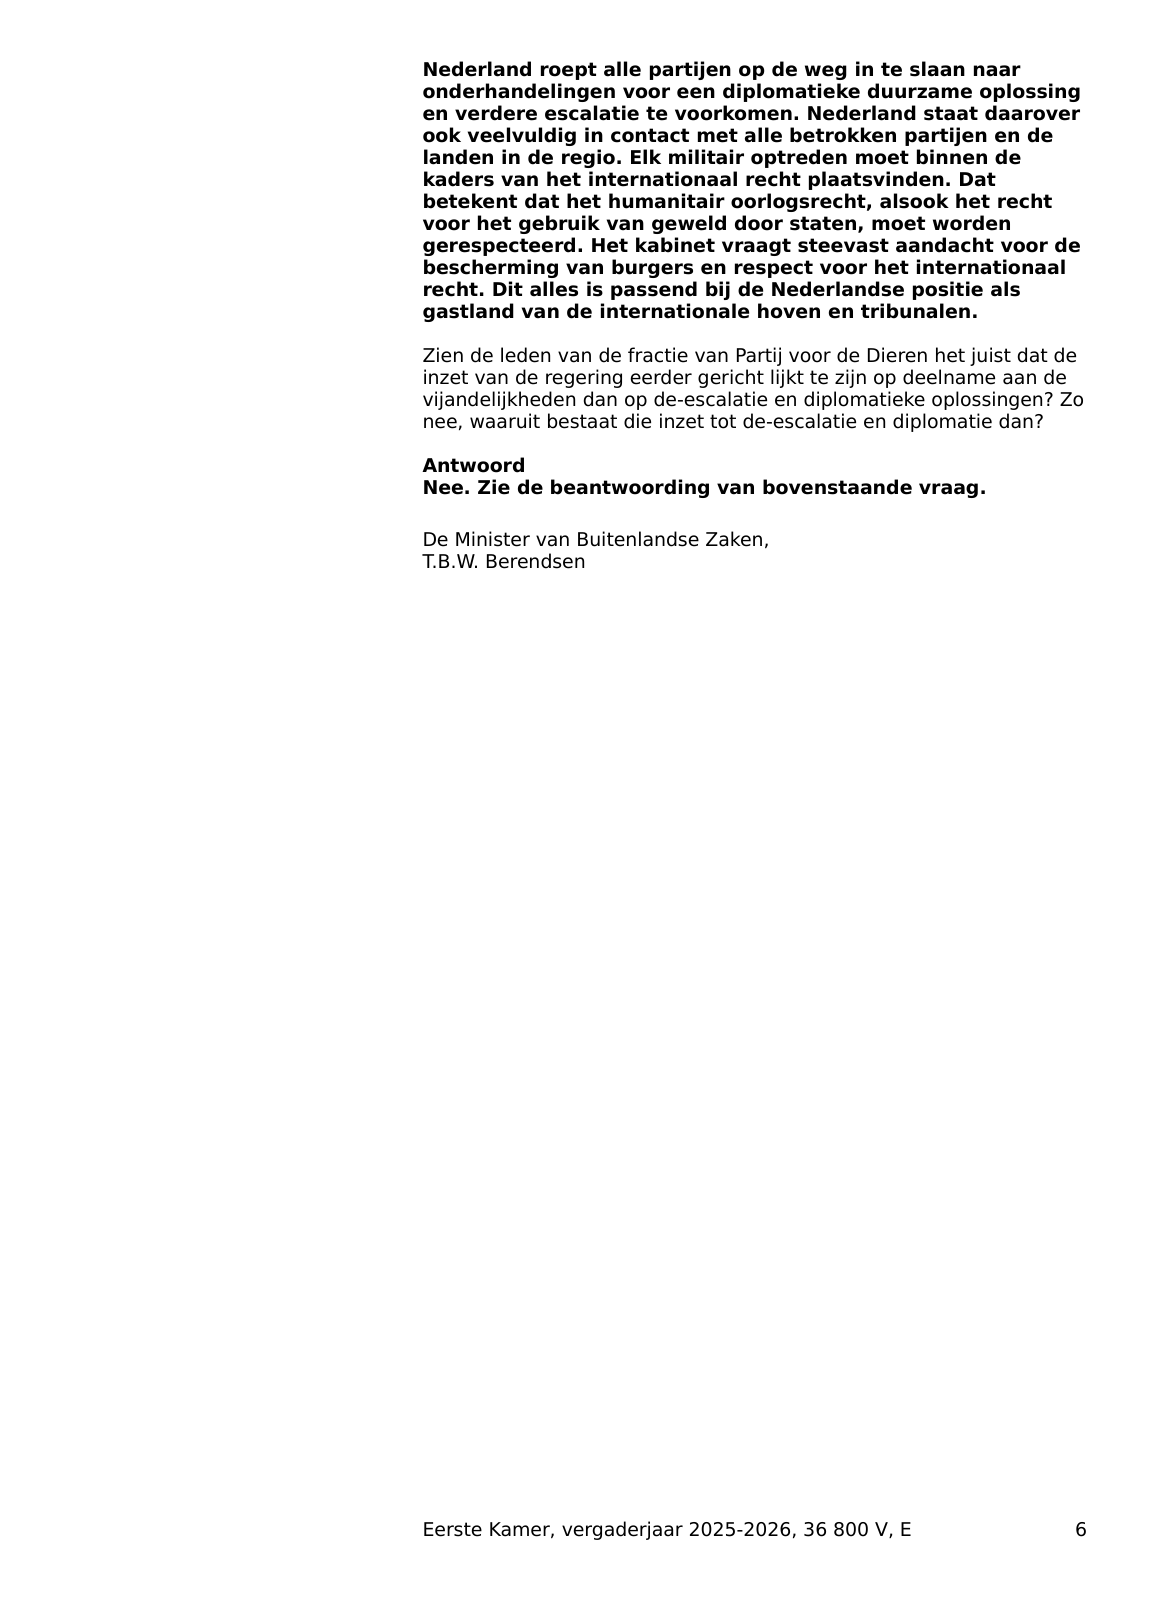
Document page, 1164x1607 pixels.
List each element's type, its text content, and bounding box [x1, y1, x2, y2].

text Nee. Zie de beantwoording van bovenstaande vraag. [422, 477, 1087, 499]
text Zien de leden van de fractie van Partij voor de Dieren het juist dat de inzet van de regering eerder gericht lijkt te zijn op deelname aan de vijandelijkheden dan op de-escalatie en diplomatieke oplossingen? Zo nee, waaruit bestaat die inzet tot de-escalatie en diplomatie dan? [422, 345, 1087, 433]
text De Minister van Buitenlandse Zaken, T.B.W. Berendsen [422, 529, 1087, 573]
text Nederland roept alle partijen op de weg in te slaan naar onderhandelingen voor een diplomatieke duurzame oplossing en verdere escalatie te voorkomen. Nederland staat daarover ook veelvuldig in contact met alle betrokken partijen en de landen in de regio. Elk militair optreden moet binnen de kaders van het internationaal recht plaatsvinden. Dat betekent dat het humanitair oorlogsrecht, alsook het recht voor het gebruik van geweld door staten, moet worden gerespecteerd. Het kabinet vraagt steevast aandacht voor de bescherming van burgers en respect voor het internationaal recht. Dit alles is passend bij de Nederlandse positie als gastland van de internationale hoven en tribunalen. [422, 59, 1087, 323]
text Antwoord [422, 455, 1087, 477]
